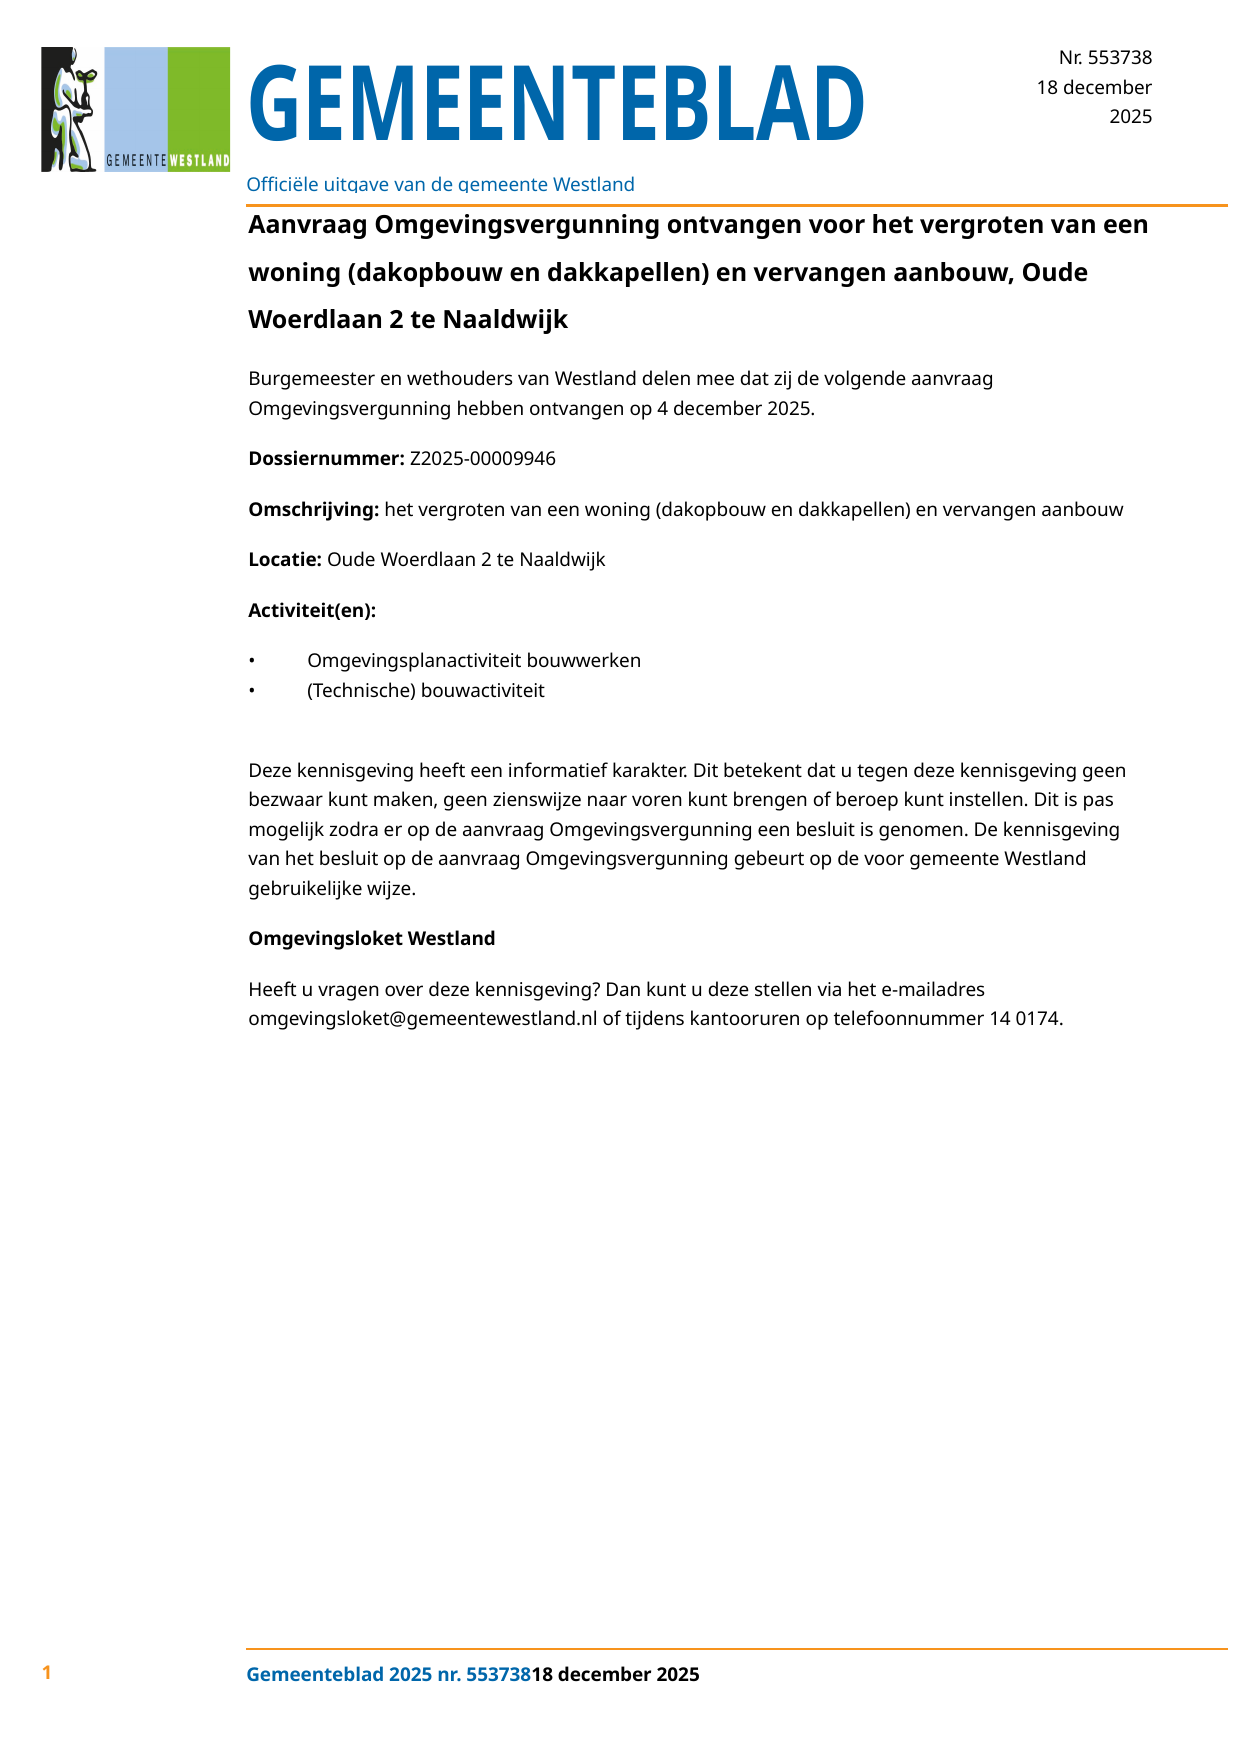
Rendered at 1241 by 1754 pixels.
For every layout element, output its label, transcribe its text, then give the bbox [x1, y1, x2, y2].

text Heeft u vragen over deze kennisgeving? Dan kunt u deze stellen via het e-mailadres omgevingsloket@gemeentewestland.nl of tijdens kantooruren op telefoonnummer 14 0174. [248, 976, 1152, 1031]
text Deze kennisgeving heeft een informatief karakter. Dit betekent dat u tegen deze kennisgeving geen bezwaar kunt maken, geen zienswijze naar voren kunt brengen of beroep kunt instellen. Dit is pas mogelijk zodra er op de aanvraag Omgevingsvergunning een besluit is genomen. De kennisgeving van het besluit op de aanvraag Omgevingsvergunning gebeurt op de voor gemeente Westland gebruikelijke wijze. [248, 757, 1152, 901]
text Locatie: Oude Woerdlaan 2 te Naaldwijk [248, 546, 1152, 572]
text Activiteit(en): [248, 597, 1152, 622]
text Burgemeester en wethouders van Westland delen mee dat zij de volgende aanvraag Omgevingsvergunning hebben ontvangen op 4 december 2025. [248, 366, 1152, 421]
text Aanvraag Omgevingsvergunning ontvangen voor het vergroten van een woning (dakopbouw en dakkapellen) en vervangen aanbouw, Oude Woerdlaan 2 te Naaldwijk [248, 207, 1152, 336]
list Omgevingsplanactiviteit bouwwerken [248, 647, 1152, 673]
text Omschrijving: het vergroten van een woning (dakopbouw en dakkapellen) en vervangen aanbouw [248, 496, 1152, 522]
picture [41, 47, 231, 172]
list (Technische) bouwactiviteit [248, 677, 1152, 702]
text Dossiernummer: Z2025-00009946 [248, 446, 1152, 471]
text Omgevingsloket Westland [248, 926, 1152, 951]
